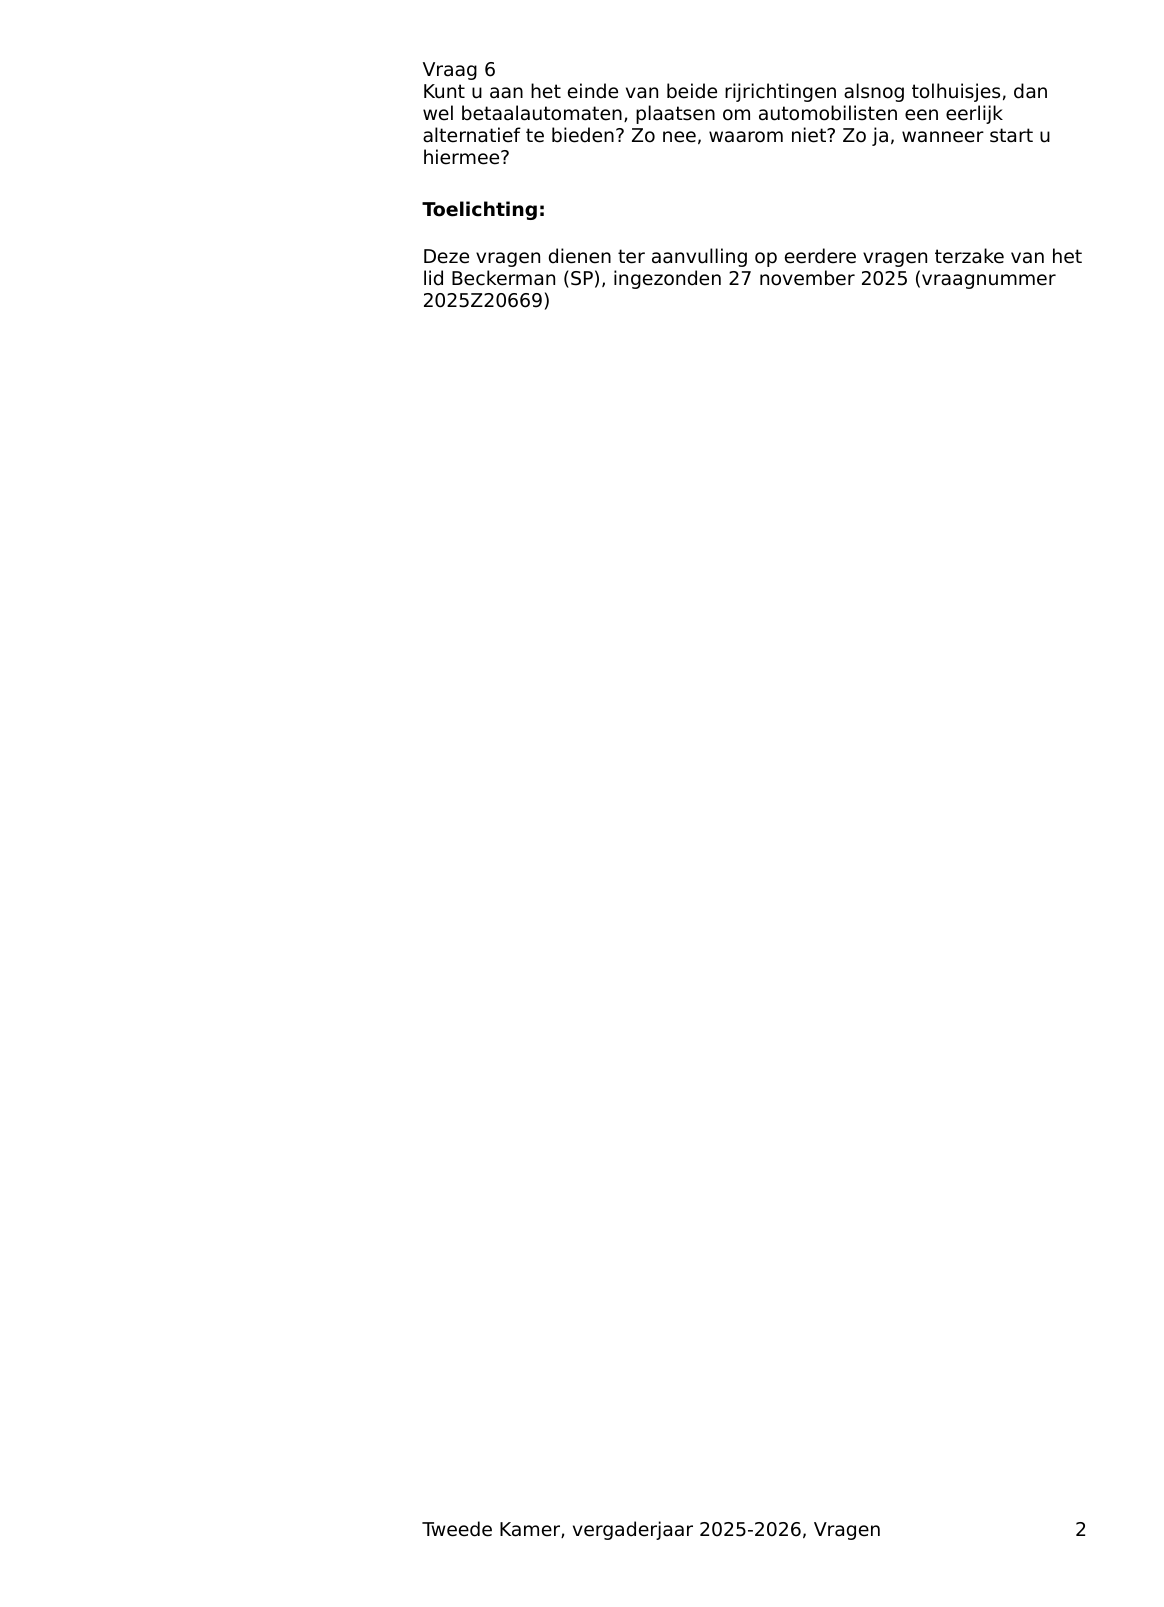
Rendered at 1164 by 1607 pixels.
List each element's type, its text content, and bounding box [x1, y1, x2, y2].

text Vraag 6 [422, 59, 1087, 81]
text Deze vragen dienen ter aanvulling op eerdere vragen terzake van het lid Beckerman (SP), ingezonden 27 november 2025 (vraagnummer 2025Z20669) [422, 246, 1087, 312]
text Kunt u aan het einde van beide rijrichtingen alsnog tolhuisjes, dan wel betaalautomaten, plaatsen om automobilisten een eerlijk alternatief te bieden? Zo nee, waarom niet? Zo ja, wanneer start u hiermee? [422, 81, 1087, 169]
subtitle Toelichting: [422, 199, 1087, 221]
